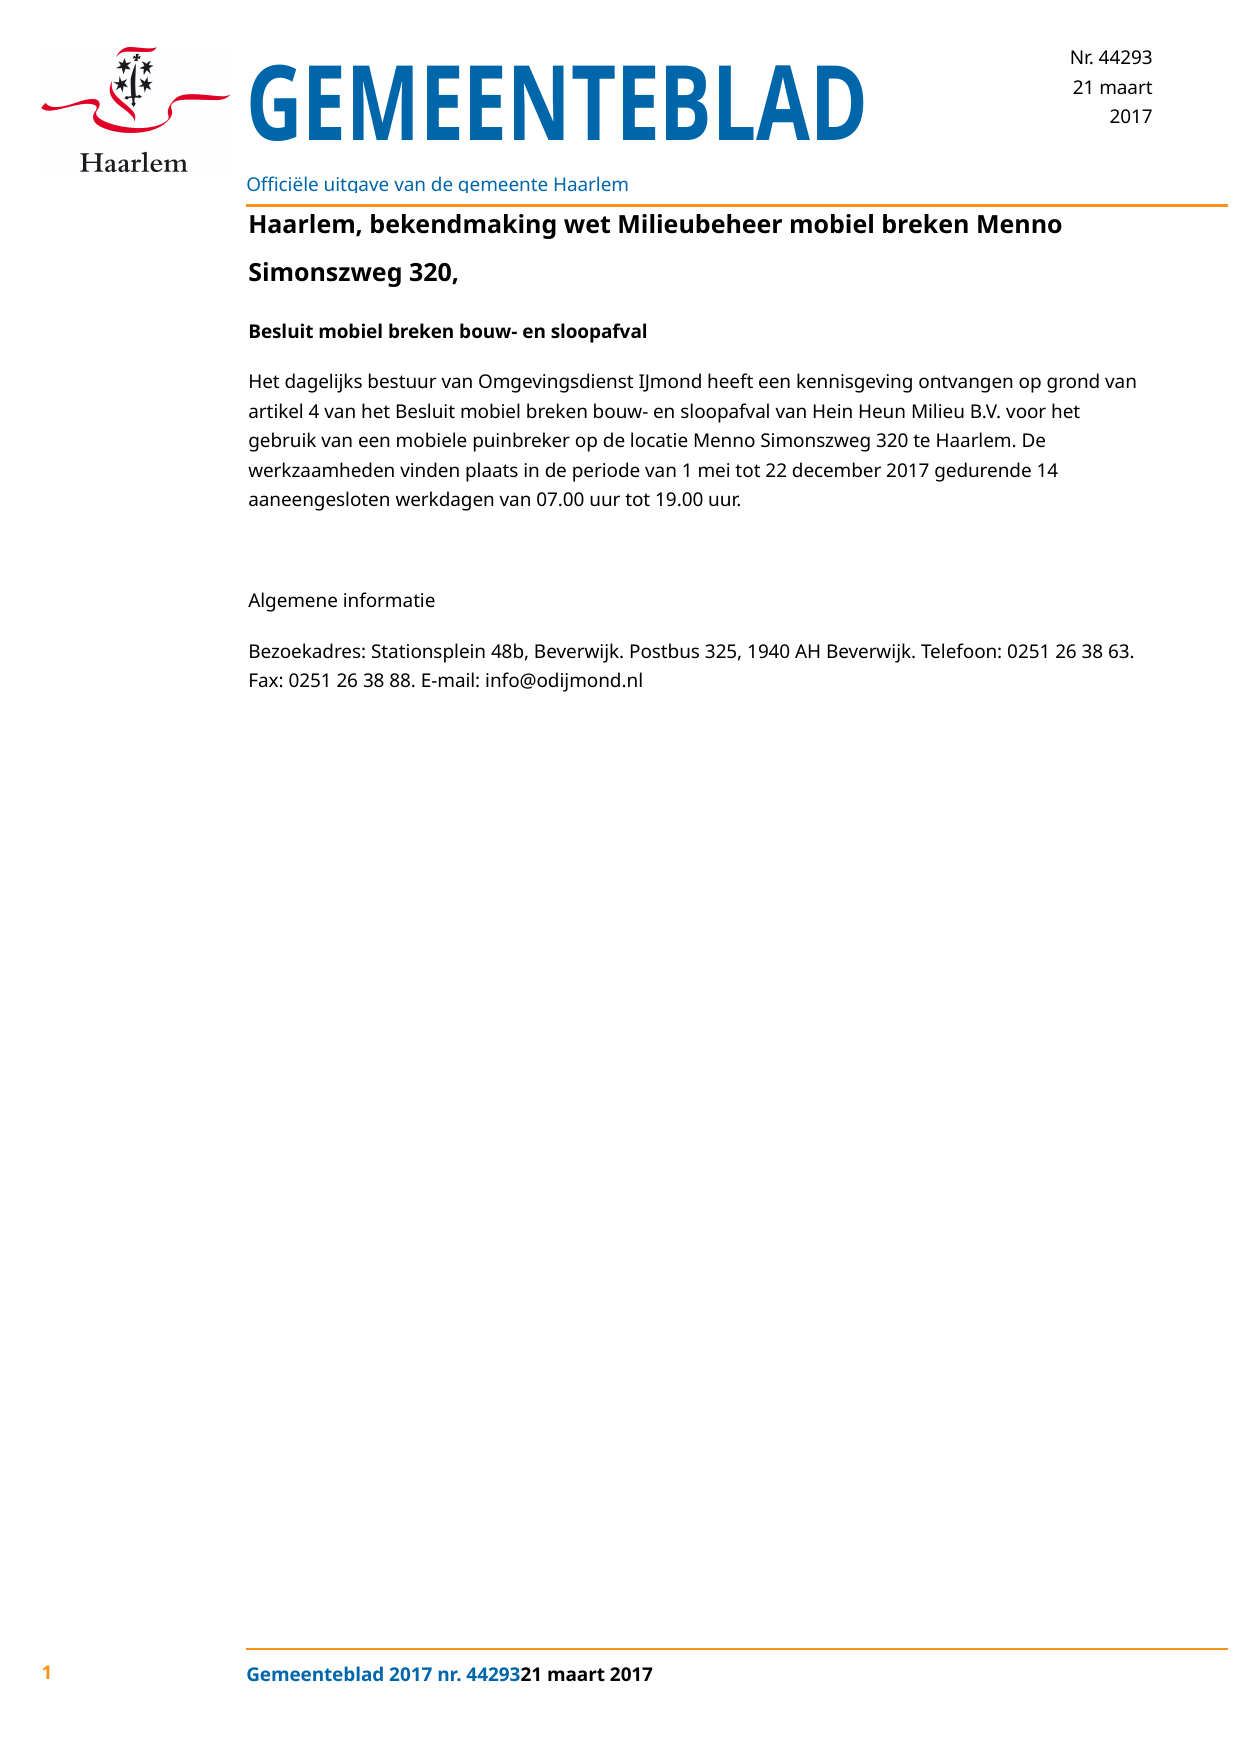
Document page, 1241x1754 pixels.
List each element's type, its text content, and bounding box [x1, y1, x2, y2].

text Bezoekadres: Stationsplein 48b, Beverwijk. Postbus 325, 1940 AH Beverwijk. Telefoon: 0251 26 38 63. Fax: 0251 26 38 88. E-mail: info@odijmond.nl [248, 638, 1152, 693]
text Algemene informatie [248, 587, 1152, 613]
text Besluit mobiel breken bouw- en sloopafval [248, 318, 1152, 344]
text Het dagelijks bestuur van Omgevingsdienst IJmond heeft een kennisgeving ontvangen op grond van artikel 4 van het Besluit mobiel breken bouw- en sloopafval van Hein Heun Milieu B.V. voor het gebruik van een mobiele puinbreker op de locatie Menno Simonszweg 320 te Haarlem. De werkzaamheden vinden plaats in de periode van 1 mei tot 22 december 2017 gedurende 14 aaneengesloten werkdagen van 07.00 uur tot 19.00 uur. [248, 368, 1152, 512]
text Haarlem, bekendmaking wet Milieubeheer mobiel breken Menno Simonszweg 320, [248, 207, 1152, 288]
picture [41, 47, 231, 172]
